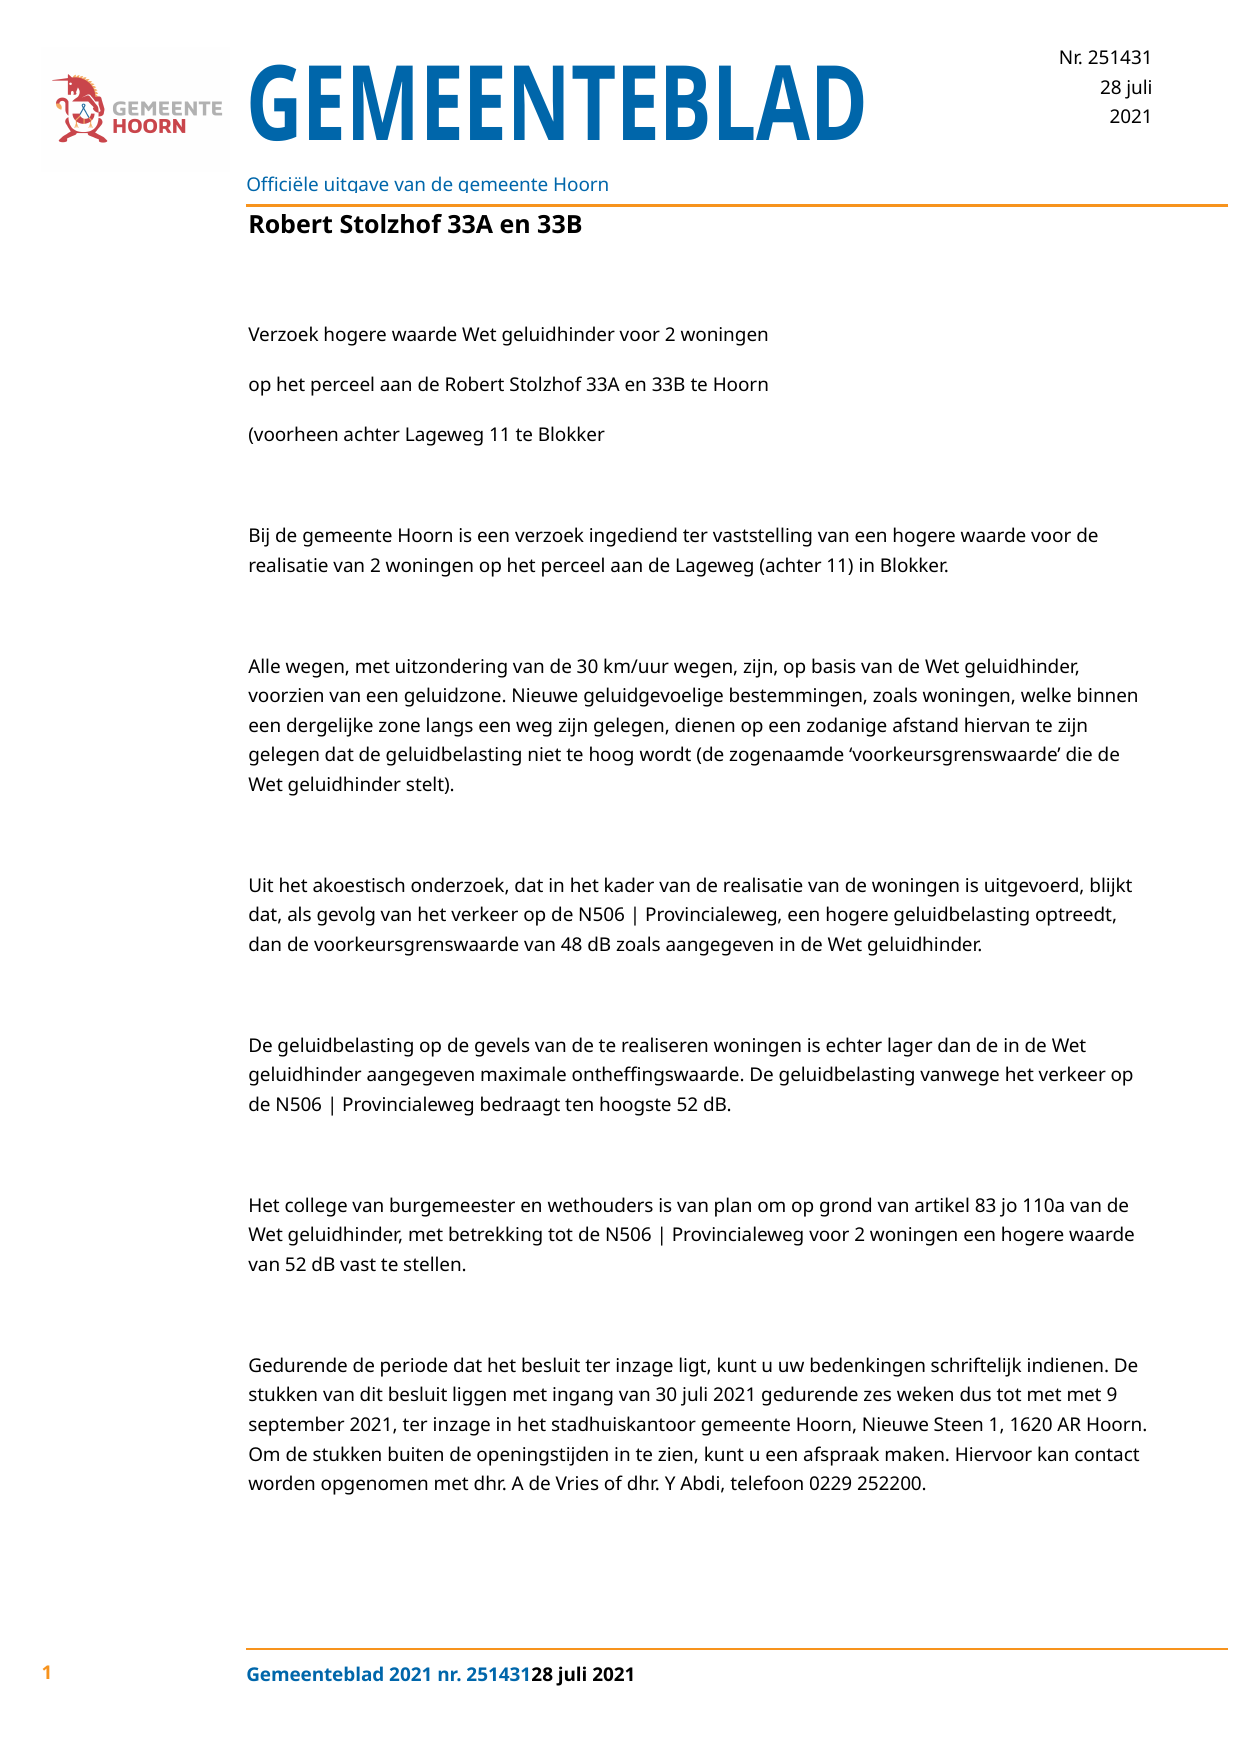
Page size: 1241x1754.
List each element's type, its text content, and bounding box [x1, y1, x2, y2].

text Bij de gemeente Hoorn is een verzoek ingediend ter vaststelling van een hogere waarde voor de realisatie van 2 woningen op het perceel aan de Lageweg (achter 11) in Blokker. [248, 522, 1152, 578]
text Uit het akoestisch onderzoek, dat in het kader van de realisatie van de woningen is uitgevoerd, blijkt dat, als gevolg van het verkeer op de N506 | Provincialeweg, een hogere geluidbelasting optreedt, dan de voorkeursgrenswaarde van 48 dB zoals aangegeven in de Wet geluidhinder. [248, 872, 1152, 957]
text De geluidbelasting op de gevels van de te realiseren woningen is echter lager dan de in de Wet geluidhinder aangegeven maximale ontheffingswaarde. De geluidbelasting vanwege het verkeer op de N506 | Provincialeweg bedraagt ten hoogste 52 dB. [248, 1032, 1152, 1117]
text Gedurende de periode dat het besluit ter inzage ligt, kunt u uw bedenkingen schriftelijk indienen. De stukken van dit besluit liggen met ingang van 30 juli 2021 gedurende zes weken dus tot met met 9 september 2021, ter inzage in het stadhuiskantoor gemeente Hoorn, Nieuwe Steen 1, 1620 AR Hoorn. Om de stukken buiten de openingstijden in te zien, kunt u een afspraak maken. Hiervoor kan contact worden opgenomen met dhr. A de Vries of dhr. Y Abdi, telefoon 0229 252200. [248, 1352, 1152, 1496]
text Verzoek hogere waarde Wet geluidhinder voor 2 woningen [248, 321, 1152, 346]
text (voorheen achter Lageweg 11 te Blokker [248, 422, 1152, 447]
text Alle wegen, met uitzondering van de 30 km/uur wegen, zijn, op basis van de Wet geluidhinder, voorzien van een geluidzone. Nieuwe geluidgevoelige bestemmingen, zoals woningen, welke binnen een dergelijke zone langs een weg zijn gelegen, dienen op een zodanige afstand hiervan te zijn gelegen dat de geluidbelasting niet te hoog wordt (de zogenaamde ‘voorkeursgrenswaarde’ die de Wet geluidhinder stelt). [248, 653, 1152, 797]
text op het perceel aan de Robert Stolzhof 33A en 33B te Hoorn [248, 371, 1152, 397]
text Robert Stolzhof 33A en 33B [248, 207, 1152, 241]
text Het college van burgemeester en wethouders is van plan om op grond van artikel 83 jo 110a van de Wet geluidhinder, met betrekking tot de N506 | Provincialeweg voor 2 woningen een hogere waarde van 52 dB vast te stellen. [248, 1192, 1152, 1277]
picture [41, 47, 231, 172]
